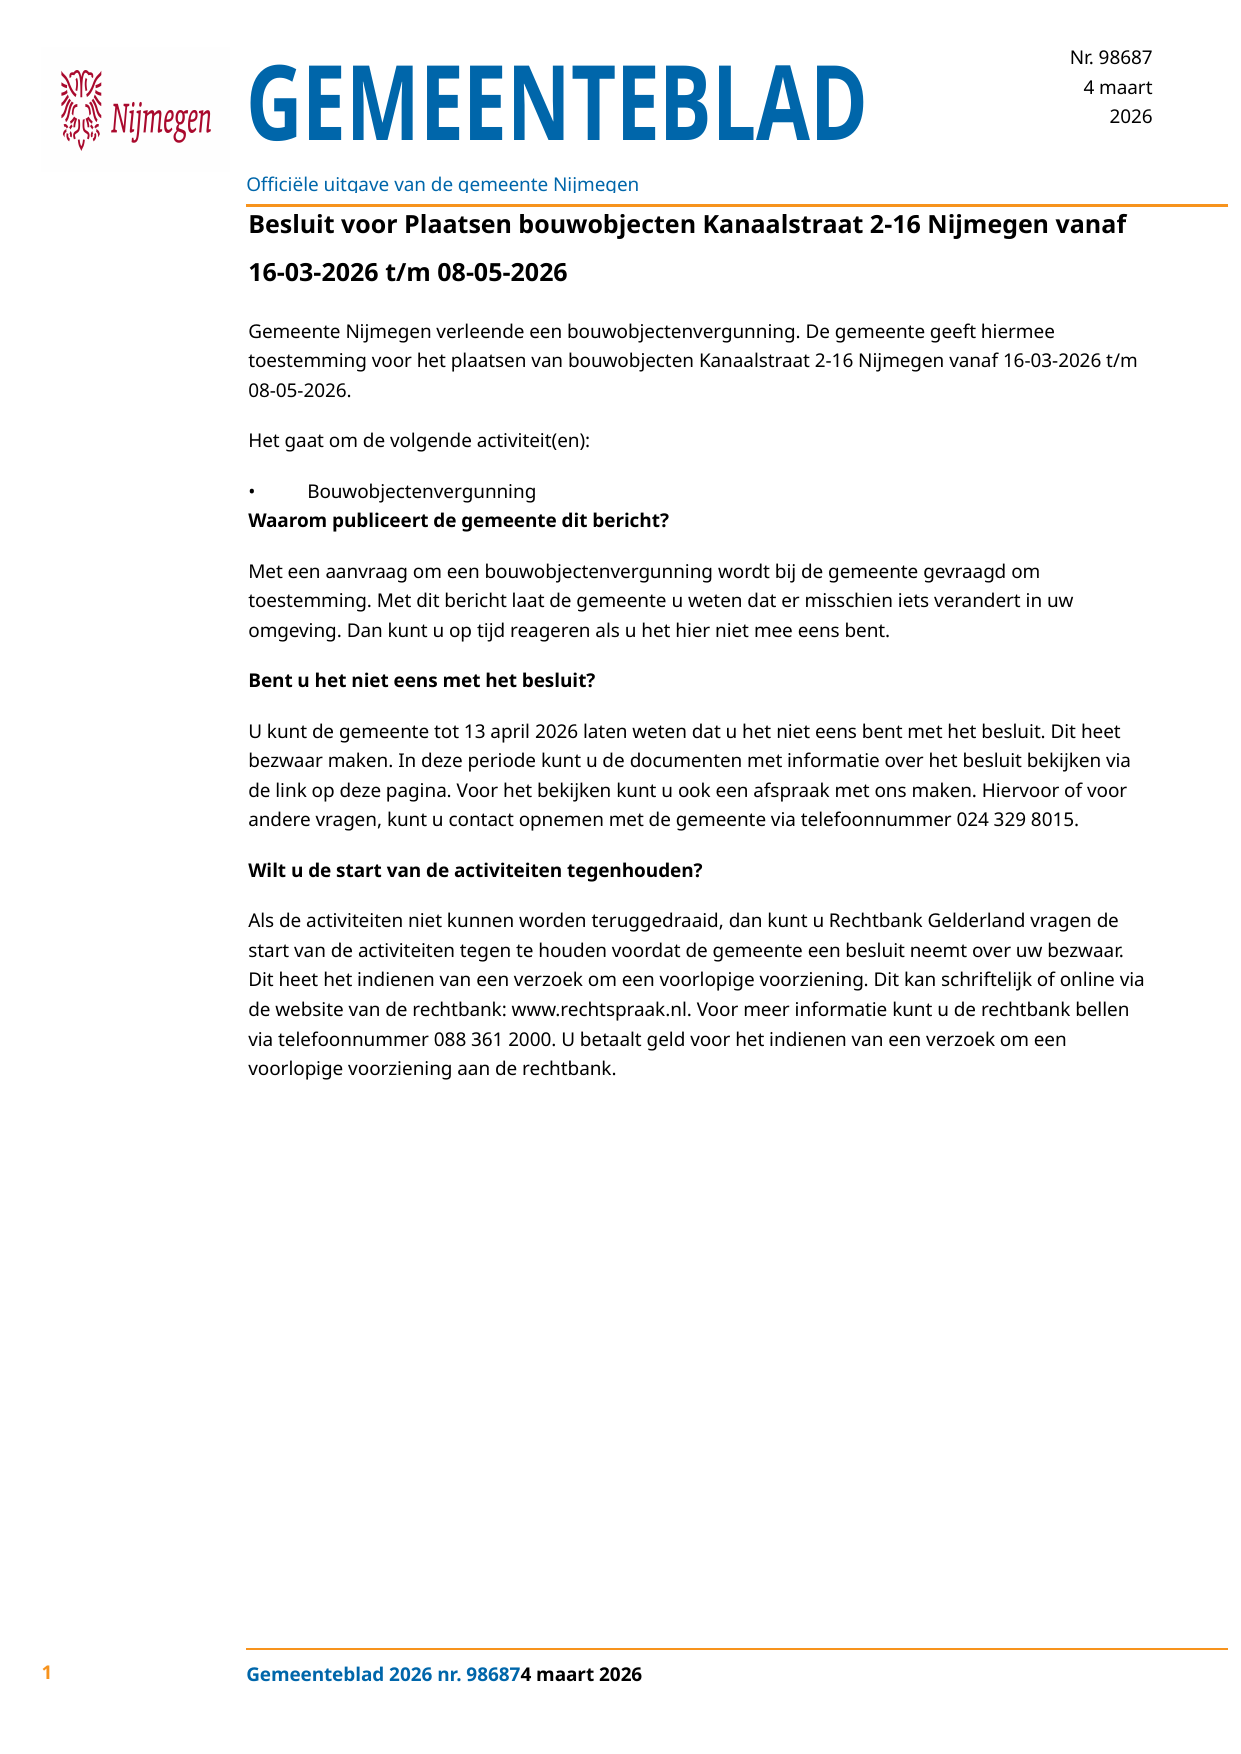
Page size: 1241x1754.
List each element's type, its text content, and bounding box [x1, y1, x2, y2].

text Het gaat om de volgende activiteit(en): [248, 427, 1152, 453]
text Met een aanvraag om een bouwobjectenvergunning wordt bij de gemeente gevraagd om toestemming. Met dit bericht laat de gemeente u weten dat er misschien iets verandert in uw omgeving. Dan kunt u op tijd reageren als u het hier niet mee eens bent. [248, 558, 1152, 643]
text U kunt de gemeente tot 13 april 2026 laten weten dat u het niet eens bent met het besluit. Dit heet bezwaar maken. In deze periode kunt u de documenten met informatie over het besluit bekijken via de link op deze pagina. Voor het bekijken kunt u ook een afspraak met ons maken. Hiervoor of voor andere vragen, kunt u contact opnemen met de gemeente via telefoonnummer 024 329 8015. [248, 718, 1152, 832]
text Gemeente Nijmegen verleende een bouwobjectenvergunning. De gemeente geeft hiermee toestemming voor het plaatsen van bouwobjecten Kanaalstraat 2-16 Nijmegen vanaf 16-03-2026 t/m 08-05-2026. [248, 318, 1152, 403]
text Besluit voor Plaatsen bouwobjecten Kanaalstraat 2-16 Nijmegen vanaf 16-03-2026 t/m 08-05-2026 [248, 207, 1152, 288]
text Als de activiteiten niet kunnen worden teruggedraaid, dan kunt u Rechtbank Gelderland vragen de start van de activiteiten tegen te houden voordat de gemeente een besluit neemt over uw bezwaar. Dit heet het indienen van een verzoek om een voorlopige voorziening. Dit kan schriftelijk of online via de website van de rechtbank: www.rechtspraak.nl. Voor meer informatie kunt u de rechtbank bellen via telefoonnummer 088 361 2000. U betaalt geld voor het indienen van een verzoek om een voorlopige voorziening aan de rechtbank. [248, 907, 1152, 1081]
picture [41, 47, 231, 172]
text Wilt u de start van de activiteiten tegenhouden? [248, 857, 1152, 883]
text Bent u het niet eens met het besluit? [248, 667, 1152, 693]
text Waarom publiceert de gemeente dit bericht? [248, 507, 1152, 533]
list Bouwobjectenvergunning [248, 478, 1152, 504]
